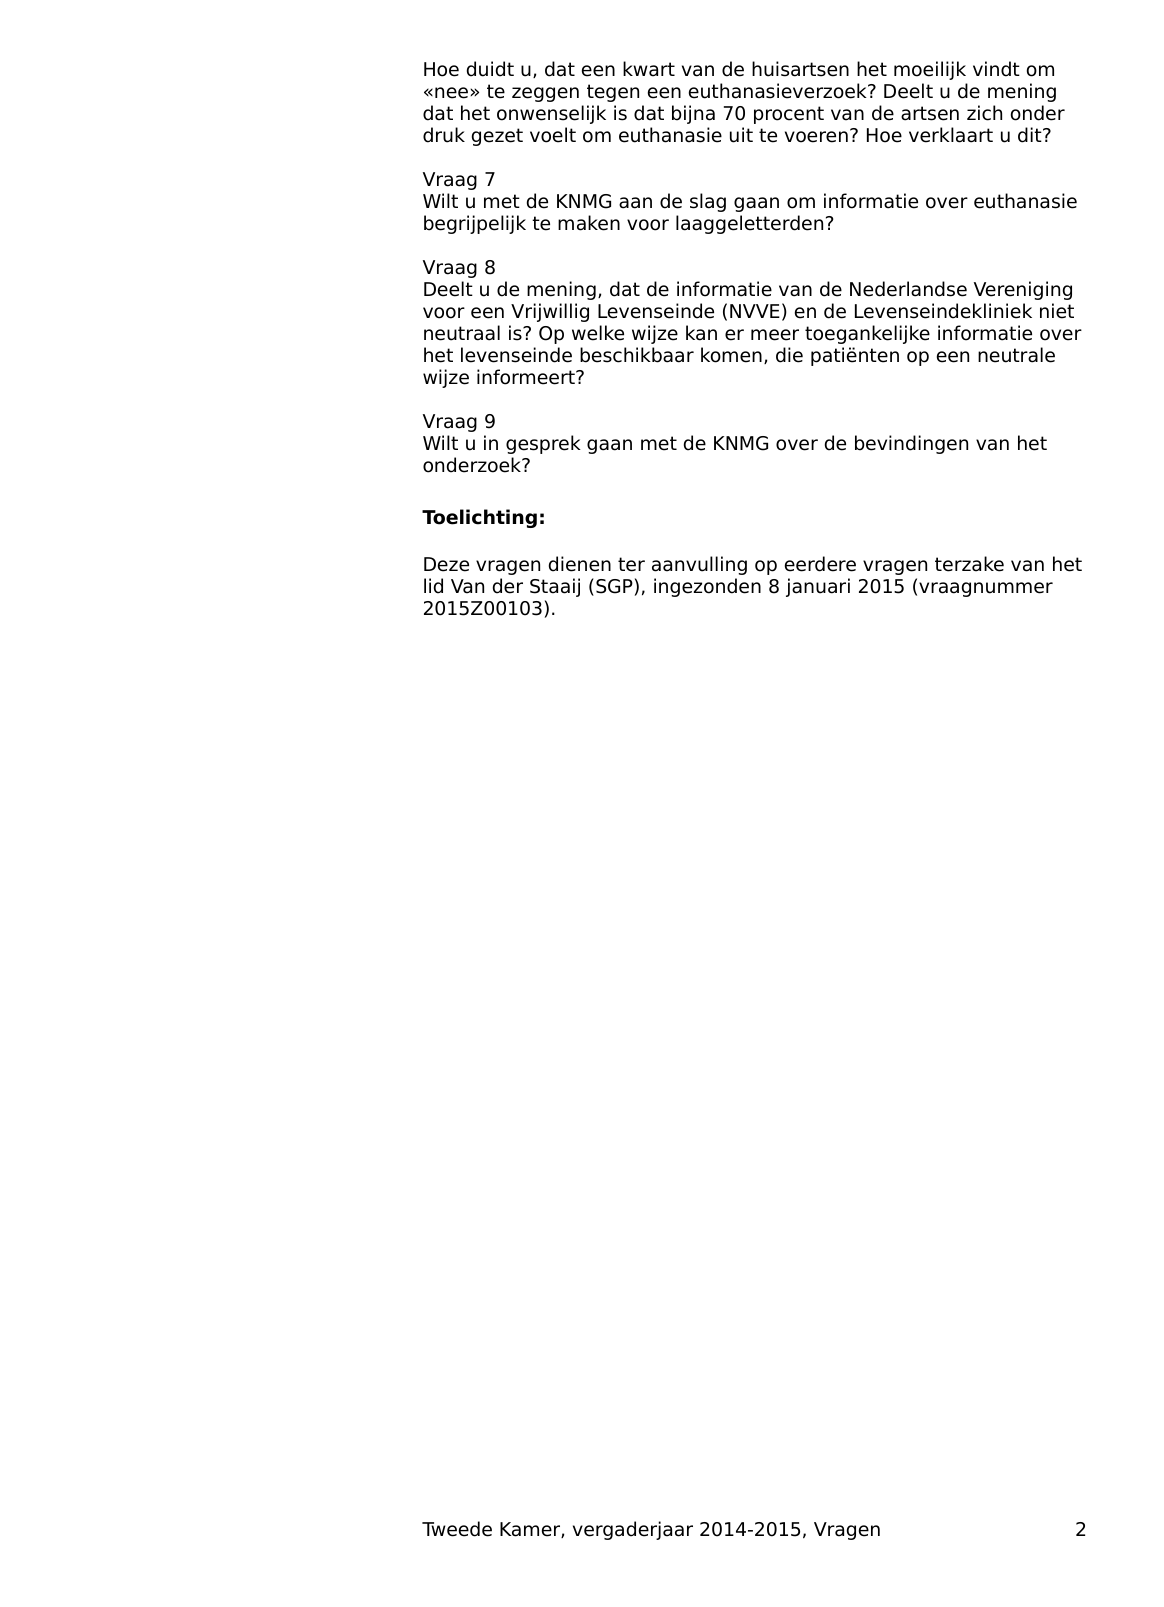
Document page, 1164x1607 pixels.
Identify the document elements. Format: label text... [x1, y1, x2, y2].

text Hoe duidt u, dat een kwart van de huisartsen het moeilijk vindt om «nee» te zeggen tegen een euthanasieverzoek? Deelt u de mening dat het onwenselijk is dat bijna 70 procent van de artsen zich onder druk gezet voelt om euthanasie uit te voeren? Hoe verklaart u dit? [422, 59, 1087, 147]
text Vraag 7 [422, 169, 1087, 191]
text Wilt u in gesprek gaan met de KNMG over de bevindingen van het onderzoek? [422, 433, 1087, 477]
subtitle Toelichting: [422, 507, 1087, 529]
text Deelt u de mening, dat de informatie van de Nederlandse Vereniging voor een Vrijwillig Levenseinde (NVVE) en de Levenseindekliniek niet neutraal is? Op welke wijze kan er meer toegankelijke informatie over het levenseinde beschikbaar komen, die patiënten op een neutrale wijze informeert? [422, 279, 1087, 389]
text Vraag 8 [422, 257, 1087, 279]
text Wilt u met de KNMG aan de slag gaan om informatie over euthanasie begrijpelijk te maken voor laaggeletterden? [422, 191, 1087, 235]
text Vraag 9 [422, 411, 1087, 433]
text Deze vragen dienen ter aanvulling op eerdere vragen terzake van het lid Van der Staaij (SGP), ingezonden 8 januari 2015 (vraagnummer 2015Z00103). [422, 554, 1087, 620]
